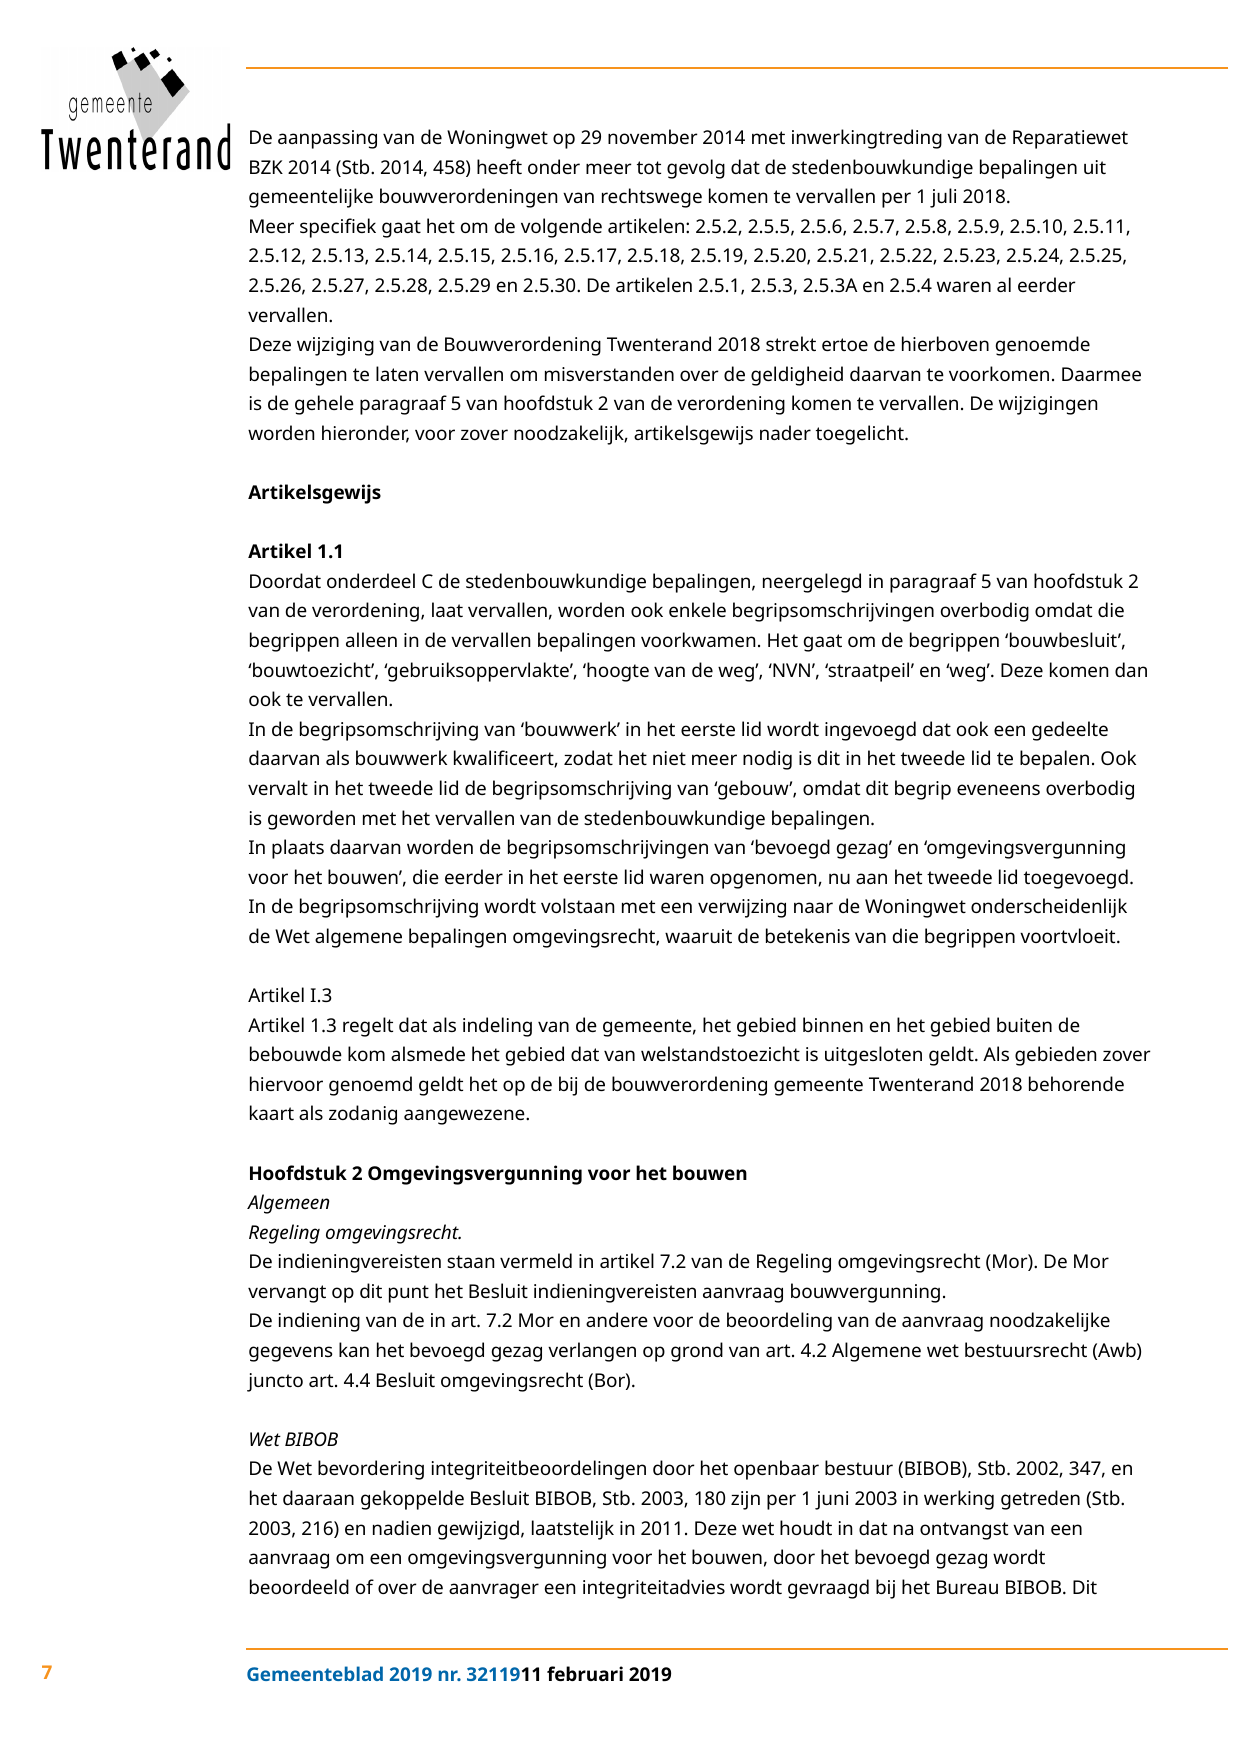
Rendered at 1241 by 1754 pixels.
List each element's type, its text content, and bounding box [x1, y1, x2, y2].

text Artikel I.3 [248, 982, 1152, 1008]
text Deze wijziging van de Bouwverordening Twenterand 2018 strekt ertoe de hierboven genoemde bepalingen te laten vervallen om misverstanden over de geldigheid daarvan te voorkomen. Daarmee is de gehele paragraaf 5 van hoofdstuk 2 van de verordening komen te vervallen. De wijzigingen worden hieronder, voor zover noodzakelijk, artikelsgewijs nader toegelicht. [248, 331, 1152, 446]
text De Wet bevordering integriteitbeoordelingen door het openbaar bestuur (BIBOB), Stb. 2002, 347, en het daaraan gekoppelde Besluit BIBOB, Stb. 2003, 180 zijn per 1 juni 2003 in werking getreden (Stb. 2003, 216) en nadien gewijzigd, laatstelijk in 2011. Deze wet houdt in dat na ontvangst van een aanvraag om een omgevingsvergunning voor het bouwen, door het bevoegd gezag wordt beoordeeld of over de aanvrager een integriteitadvies wordt gevraagd bij het Bureau BIBOB. Dit [248, 1456, 1152, 1600]
text Algemeen [248, 1189, 1152, 1215]
text Artikelsgewijs [248, 479, 1152, 505]
text Wet BIBOB [248, 1426, 1152, 1452]
text Meer specifiek gaat het om de volgende artikelen: 2.5.2, 2.5.5, 2.5.6, 2.5.7, 2.5.8, 2.5.9, 2.5.10, 2.5.11, 2.5.12, 2.5.13, 2.5.14, 2.5.15, 2.5.16, 2.5.17, 2.5.18, 2.5.19, 2.5.20, 2.5.21, 2.5.22, 2.5.23, 2.5.24, 2.5.25, 2.5.26, 2.5.27, 2.5.28, 2.5.29 en 2.5.30. De artikelen 2.5.1, 2.5.3, 2.5.3A en 2.5.4 waren al eerder vervallen. [248, 213, 1152, 328]
text Artikel 1.3 regelt dat als indeling van de gemeente, het gebied binnen en het gebied buiten de bebouwde kom alsmede het gebied dat van welstandstoezicht is uitgesloten geldt. Als gebieden zover hiervoor genoemd geldt het op de bij de bouwverordening gemeente Twenterand 2018 behorende kaart als zodanig aangewezene. [248, 1012, 1152, 1126]
text Artikel 1.1 [248, 538, 1152, 564]
text Hoofdstuk 2 Omgevingsvergunning voor het bouwen [248, 1160, 1152, 1186]
text De indieningvereisten staan vermeld in artikel 7.2 van de Regeling omgevingsrecht (Mor). De Mor vervangt op dit punt het Besluit indieningvereisten aanvraag bouwvergunning. [248, 1248, 1152, 1304]
text Doordat onderdeel C de stedenbouwkundige bepalingen, neergelegd in paragraaf 5 van hoofdstuk 2 van de verordening, laat vervallen, worden ook enkele begripsomschrijvingen overbodig omdat die begrippen alleen in de vervallen bepalingen voorkwamen. Het gaat om de begrippen ‘bouwbesluit’, ‘bouwtoezicht’, ‘gebruiksoppervlakte’, ‘hoogte van de weg’, ‘NVN’, ‘straatpeil’ en ‘weg’. Deze komen dan ook te vervallen. [248, 568, 1152, 712]
text Regeling omgevingsrecht. [248, 1219, 1152, 1245]
text In plaats daarvan worden de begripsomschrijvingen van ‘bevoegd gezag’ en ‘omgevingsvergunning voor het bouwen’, die eerder in het eerste lid waren opgenomen, nu aan het tweede lid toegevoegd. In de begripsomschrijving wordt volstaan met een verwijzing naar de Woningwet onderscheidenlijk de Wet algemene bepalingen omgevingsrecht, waaruit de betekenis van die begrippen voortvloeit. [248, 834, 1152, 949]
picture [41, 47, 231, 172]
text In de begripsomschrijving van ‘bouwwerk’ in het eerste lid wordt ingevoegd dat ook een gedeelte daarvan als bouwwerk kwalificeert, zodat het niet meer nodig is dit in het tweede lid te bepalen. Ook vervalt in het tweede lid de begripsomschrijving van ‘gebouw’, omdat dit begrip eveneens overbodig is geworden met het vervallen van de stedenbouwkundige bepalingen. [248, 716, 1152, 831]
text De indiening van de in art. 7.2 Mor en andere voor de beoordeling van de aanvraag noodzakelijke gegevens kan het bevoegd gezag verlangen op grond van art. 4.2 Algemene wet bestuursrecht (Awb) juncto art. 4.4 Besluit omgevingsrecht (Bor). [248, 1308, 1152, 1393]
text De aanpassing van de Woningwet op 29 november 2014 met inwerkingtreding van de Reparatiewet BZK 2014 (Stb. 2014, 458) heeft onder meer tot gevolg dat de stedenbouwkundige bepalingen uit gemeentelijke bouwverordeningen van rechtswege komen te vervallen per 1 juli 2018. [248, 124, 1152, 209]
